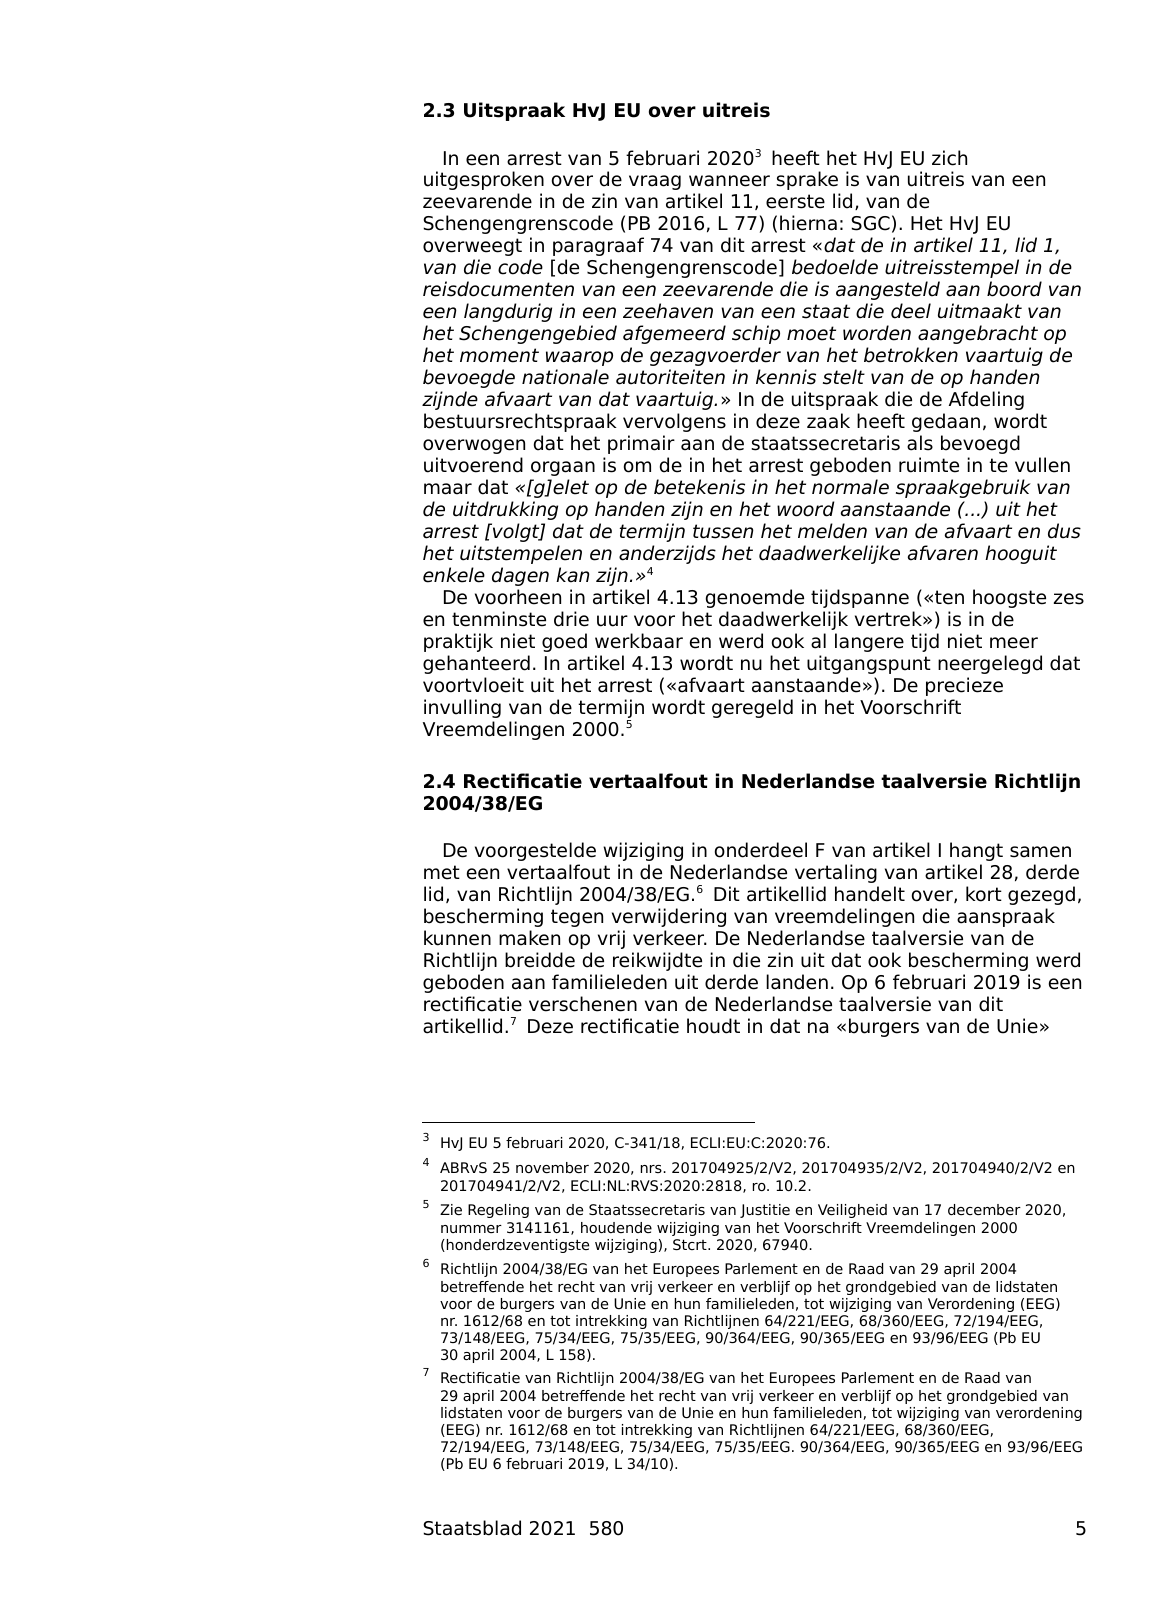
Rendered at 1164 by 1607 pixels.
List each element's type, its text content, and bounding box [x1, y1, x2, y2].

text ABRvS 25 november 2020, nrs. 201704925/2/V2, 201704935/2/V2, 201704940/2/V2 en 201704941/2/V2, ECLI:NL:RVS:2020:2818, ro. 10.2. [422, 1156, 1087, 1195]
text De voorgestelde wijziging in onderdeel F van artikel I hangt samen met een vertaalfout in de Nederlandse vertaling van artikel 28, derde lid, van Richtlijn 2004/38/EG. Dit artikellid handelt over, kort gezegd, bescherming tegen verwijdering van vreemdelingen die aanspraak kunnen maken op vrij verkeer. De Nederlandse taalversie van de Richtlijn breidde de reikwijdte in die zin uit dat ook bescherming werd geboden aan familieleden uit derde landen. Op 6 februari 2019 is een rectificatie verschenen van de Nederlandse taalversie van dit artikellid. Deze rectificatie houdt in dat na «burgers van de Unie» [422, 840, 1087, 1038]
text In een arrest van 5 februari 2020 heeft het HvJ EU zich uitgesproken over de vraag wanneer sprake is van uitreis van een zeevarende in de zin van artikel 11, eerste lid, van de Schengengrenscode (PB 2016, L 77) (hierna: SGC). Het HvJ EU overweegt in paragraaf 74 van dit arrest «dat de in artikel 11, lid 1, van die code [de Schengengrenscode] bedoelde uitreisstempel in de reisdocumenten van een zeevarende die is aangesteld aan boord van een langdurig in een zeehaven van een staat die deel uitmaakt van het Schengengebied afgemeerd schip moet worden aangebracht op het moment waarop de gezagvoerder van het betrokken vaartuig de bevoegde nationale autoriteiten in kennis stelt van de op handen zijnde afvaart van dat vaartuig.» In de uitspraak die de Afdeling bestuursrechtspraak vervolgens in deze zaak heeft gedaan, wordt overwogen dat het primair aan de staatssecretaris als bevoegd uitvoerend orgaan is om de in het arrest geboden ruimte in te vullen maar dat «[g]elet op de betekenis in het normale spraakgebruik van de uitdrukking op handen zijn en het woord aanstaande (...) uit het arrest [volgt] dat de termijn tussen het melden van de afvaart en dus het uitstempelen en anderzijds het daadwerkelijke afvaren hooguit enkele dagen kan zijn.» [422, 147, 1087, 587]
text De voorheen in artikel 4.13 genoemde tijdspanne («ten hoogste zes en tenminste drie uur voor het daadwerkelijk vertrek») is in de praktijk niet goed werkbaar en werd ook al langere tijd niet meer gehanteerd. In artikel 4.13 wordt nu het uitgangspunt neergelegd dat voortvloeit uit het arrest («afvaart aanstaande»). De precieze invulling van de termijn wordt geregeld in het Voorschrift Vreemdelingen 2000. [422, 587, 1087, 741]
text Zie Regeling van de Staatssecretaris van Justitie en Veiligheid van 17 december 2020, nummer 3141161, houdende wijziging van het Voorschrift Vreemdelingen 2000 (honderdzeventigste wijziging), Stcrt. 2020, 67940. [422, 1198, 1087, 1254]
text Richtlijn 2004/38/EG van het Europees Parlement en de Raad van 29 april 2004 betreffende het recht van vrij verkeer en verblijf op het grondgebied van de lidstaten voor de burgers van de Unie en hun familieleden, tot wijziging van Verordening (EEG) nr. 1612/68 en tot intrekking van Richtlijnen 64/221/EEG, 68/360/EEG, 72/194/EEG, 73/148/EEG, 75/34/EEG, 75/35/EEG, 90/364/EEG, 90/365/EEG en 93/96/EEG (Pb EU 30 april 2004, L 158). [422, 1257, 1087, 1363]
subtitle 2.4 Rectificatie vertaalfout in Nederlandse taalversie Richtlijn 2004/38/EG [422, 771, 1087, 815]
text HvJ EU 5 februari 2020, C-341/18, ECLI:EU:C:2020:76. [422, 1131, 1087, 1153]
subtitle 2.3 Uitspraak HvJ EU over uitreis [422, 100, 1087, 122]
text Rectificatie van Richtlijn 2004/38/EG van het Europees Parlement en de Raad van 29 april 2004 betreffende het recht van vrij verkeer en verblijf op het grondgebied van lidstaten voor de burgers van de Unie en hun familieleden, tot wijziging van verordening (EEG) nr. 1612/68 en tot intrekking van Richtlijnen 64/221/EEG, 68/360/EEG, 72/194/EEG, 73/148/EEG, 75/34/EEG, 75/35/EEG. 90/364/EEG, 90/365/EEG en 93/96/EEG (Pb EU 6 februari 2019, L 34/10). [422, 1366, 1087, 1473]
